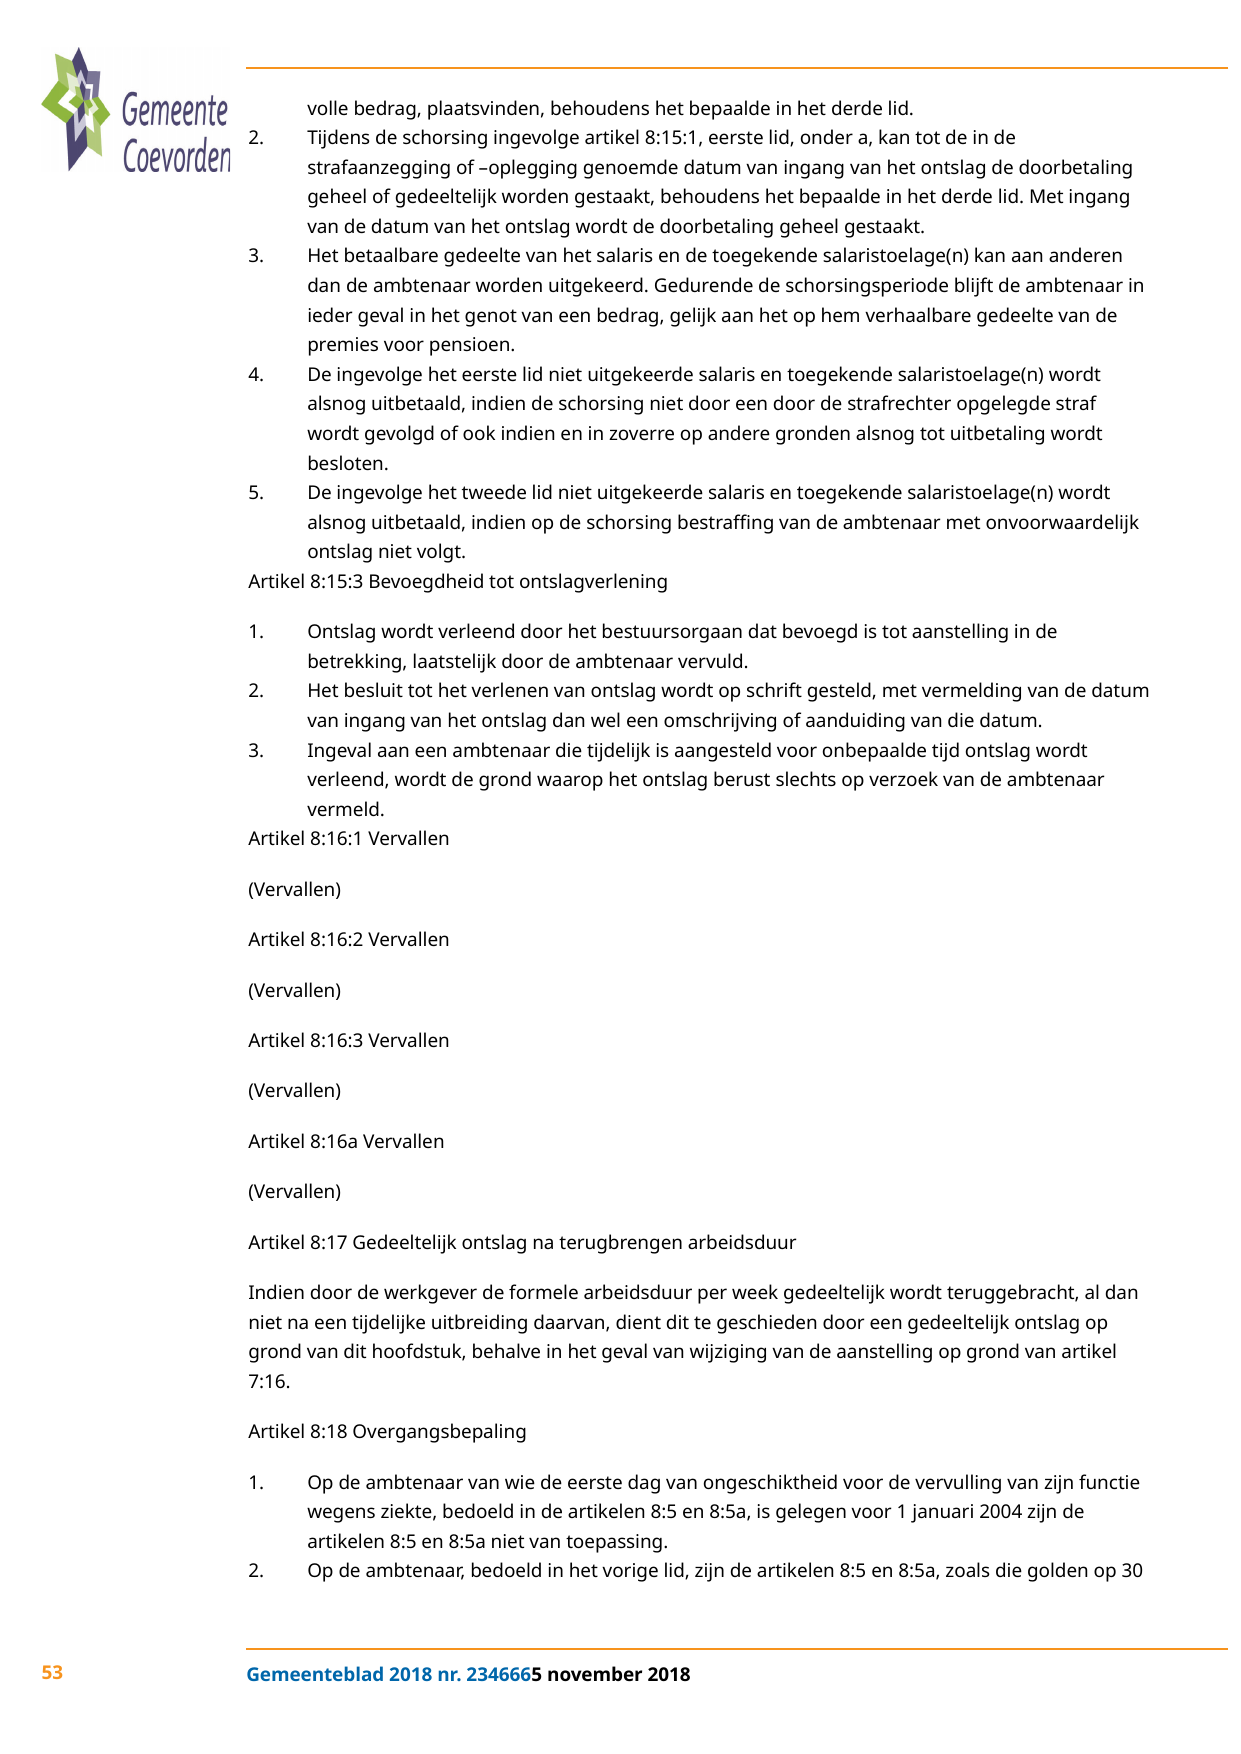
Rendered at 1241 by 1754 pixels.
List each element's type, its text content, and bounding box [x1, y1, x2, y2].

list Op de ambtenaar van wie de eerste dag van ongeschiktheid voor de vervulling van zijn functie wegens ziekte, bedoeld in de artikelen 8:5 en 8:5a, is gelegen voor 1 januari 2004 zijn de artikelen 8:5 en 8:5a niet van toepassing. [248, 1469, 1152, 1554]
list Tijdens de schorsing ingevolge artikel 8:15:1, eerste lid, onder a, kan tot de in de strafaanzegging of –oplegging genoemde datum van ingang van het ontslag de doorbetaling geheel of gedeeltelijk worden gestaakt, behoudens het bepaalde in het derde lid. Met ingang van de datum van het ontslag wordt de doorbetaling geheel gestaakt. [248, 124, 1152, 239]
text Artikel 8:17 Gedeeltelijk ontslag na terugbrengen arbeidsduur [248, 1229, 1152, 1255]
text Artikel 8:16a Vervallen [248, 1128, 1152, 1154]
list De ingevolge het eerste lid niet uitgekeerde salaris en toegekende salaristoelage(n) wordt alsnog uitbetaald, indien de schorsing niet door een door de strafrechter opgelegde straf wordt gevolgd of ook indien en in zoverre op andere gronden alsnog tot uitbetaling wordt besloten. [248, 361, 1152, 476]
text Indien door de werkgever de formele arbeidsduur per week gedeeltelijk wordt teruggebracht, al dan niet na een tijdelijke uitbreiding daarvan, dient dit te geschieden door een gedeeltelijk ontslag op grond van dit hoofdstuk, behalve in het geval van wijziging van de aanstelling op grond van artikel 7:16. [248, 1279, 1152, 1394]
text Artikel 8:16:1 Vervallen [248, 826, 1152, 851]
list De ingevolge het tweede lid niet uitgekeerde salaris en toegekende salaristoelage(n) wordt alsnog uitbetaald, indien op de schorsing bestraffing van de ambtenaar met onvoorwaardelijk ontslag niet volgt. [248, 479, 1152, 564]
text (Vervallen) [248, 977, 1152, 1003]
list Het besluit tot het verlenen van ontslag wordt op schrift gesteld, met vermelding van de datum van ingang van het ontslag dan wel een omschrijving of aanduiding van die datum. [248, 678, 1152, 733]
list Het betaalbare gedeelte van het salaris en de toegekende salaristoelage(n) kan aan anderen dan de ambtenaar worden uitgekeerd. Gedurende de schorsingsperiode blijft de ambtenaar in ieder geval in het genot van een bedrag, gelijk aan het op hem verhaalbare gedeelte van de premies voor pensioen. [248, 243, 1152, 357]
text Artikel 8:18 Overgangsbepaling [248, 1418, 1152, 1444]
text (Vervallen) [248, 1178, 1152, 1204]
list Op de ambtenaar, bedoeld in het vorige lid, zijn de artikelen 8:5 en 8:5a, zoals die golden op 30 [248, 1558, 1152, 1583]
text Artikel 8:16:2 Vervallen [248, 926, 1152, 952]
text (Vervallen) [248, 1078, 1152, 1103]
list Ontslag wordt verleend door het bestuursorgaan dat bevoegd is tot aanstelling in de betrekking, laatstelijk door de ambtenaar vervuld. [248, 618, 1152, 674]
text Artikel 8:16:3 Vervallen [248, 1027, 1152, 1053]
text (Vervallen) [248, 876, 1152, 902]
text Artikel 8:15:3 Bevoegdheid tot ontslagverlening [248, 568, 1152, 594]
picture [41, 47, 231, 172]
list volle bedrag, plaatsvinden, behoudens het bepaalde in het derde lid. [248, 95, 1152, 121]
list Ingeval aan een ambtenaar die tijdelijk is aangesteld voor onbepaalde tijd ontslag wordt verleend, wordt de grond waarop het ontslag berust slechts op verzoek van de ambtenaar vermeld. [248, 737, 1152, 822]
